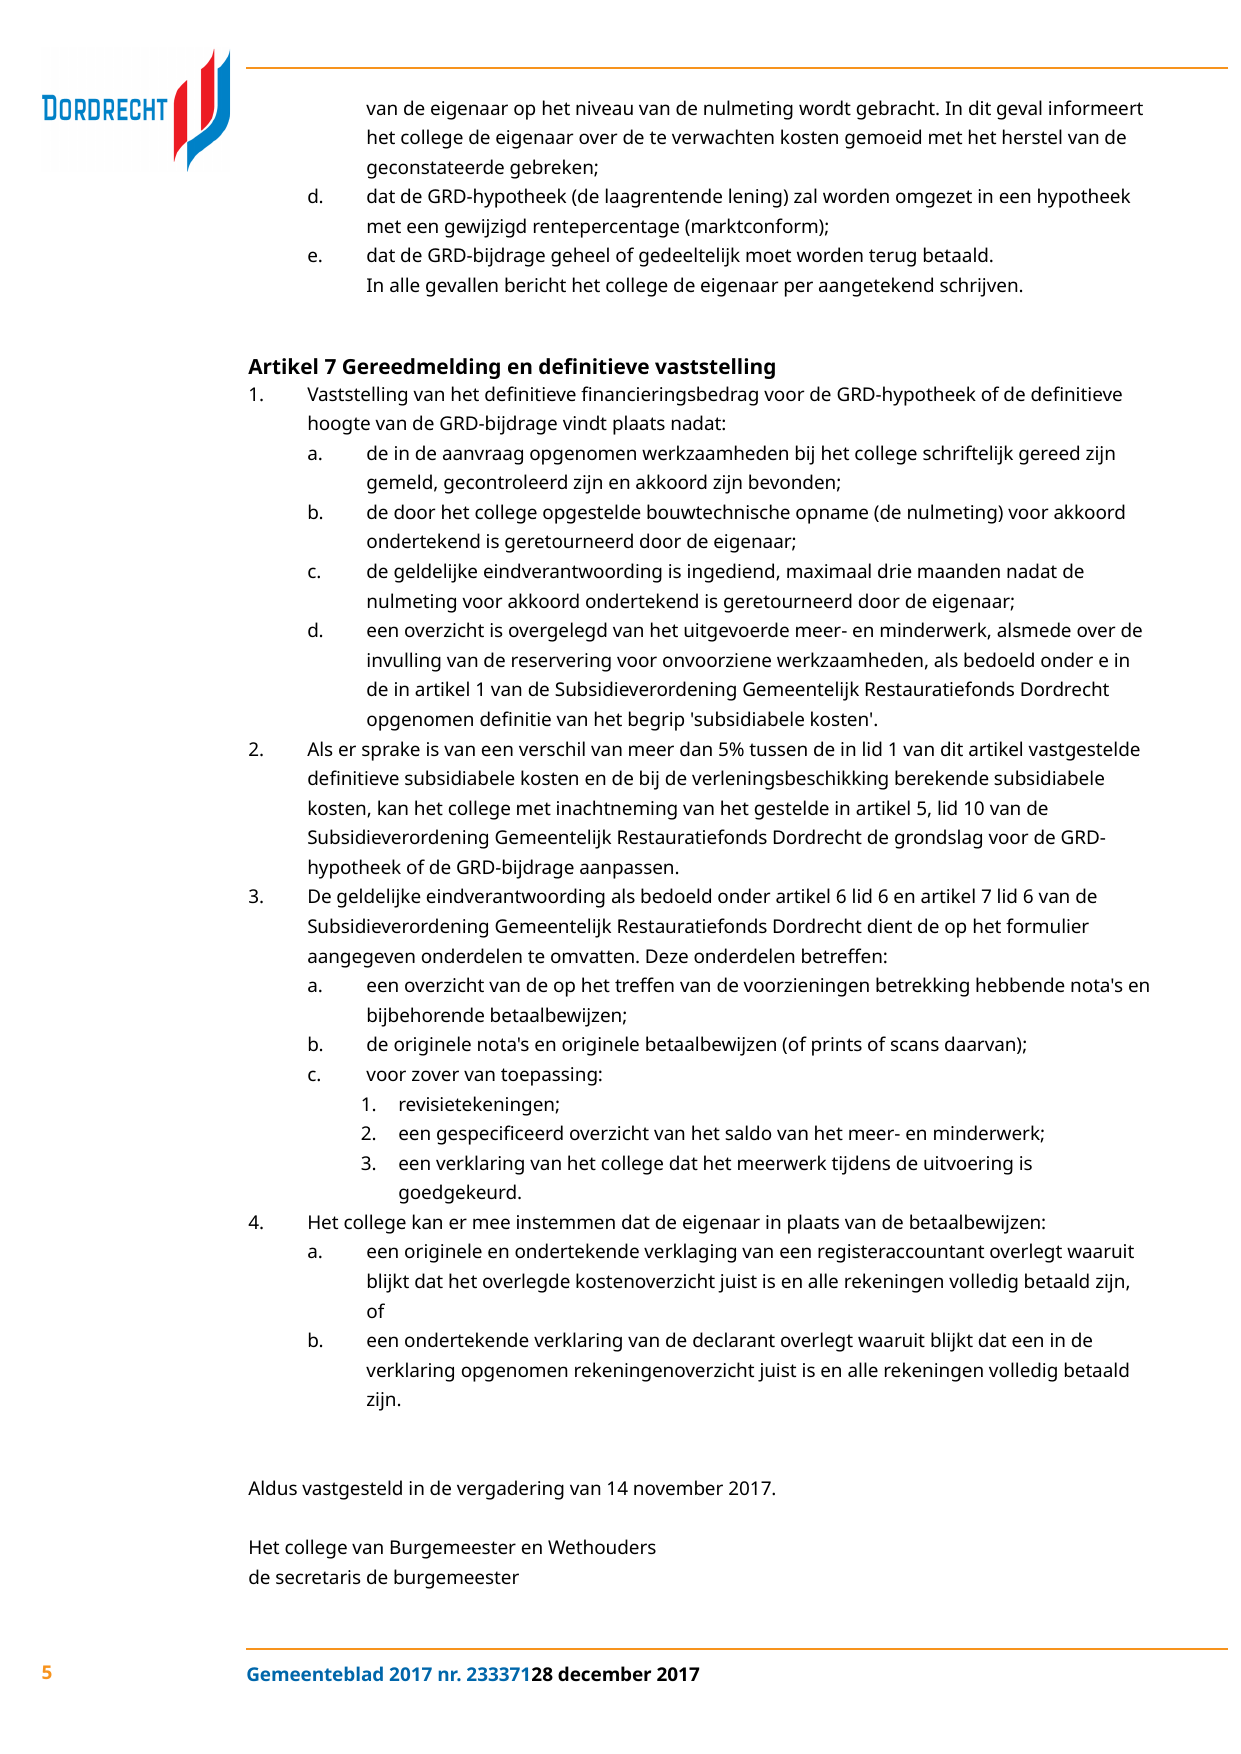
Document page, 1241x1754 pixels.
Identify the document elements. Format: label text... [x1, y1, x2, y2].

picture [41, 47, 231, 172]
text de secretaris de burgemeester [248, 1564, 1152, 1590]
text Het college van Burgemeester en Wethouders [248, 1534, 1152, 1560]
list een overzicht is overgelegd van het uitgevoerde meer- en minderwerk, alsmede over de invulling van de reservering voor onvoorziene werkzaamheden, als bedoeld onder e in de in artikel 1 van de Subsidieverordening Gemeentelijk Restauratiefonds Dordrecht opgenomen definitie van het begrip 'subsidiabele kosten'. [307, 617, 1152, 732]
list van de eigenaar op het niveau van de nulmeting wordt gebracht. In dit geval informeert het college de eigenaar over de te verwachten kosten gemoeid met het herstel van de geconstateerde gebreken; [307, 95, 1152, 180]
list dat de GRD-hypotheek (de laagrentende lening) zal worden omgezet in een hypotheek met een gewijzigd rentepercentage (marktconform); [307, 183, 1152, 239]
list de geldelijke eindverantwoording is ingediend, maximaal drie maanden nadat de nulmeting voor akkoord ondertekend is geretourneerd door de eigenaar; [307, 558, 1152, 613]
list de door het college opgestelde bouwtechnische opname (de nulmeting) voor akkoord ondertekend is geretourneerd door de eigenaar; [307, 499, 1152, 554]
list dat de GRD-bijdrage geheel of gedeeltelijk moet worden terug betaald. [307, 243, 1152, 268]
text Artikel 7 Gereedmelding en definitieve vaststelling [248, 352, 1152, 381]
list een overzicht van de op het treffen van de voorzieningen betrekking hebbende nota's en bijbehorende betaalbewijzen; [307, 972, 1152, 1028]
list revisietekeningen; [361, 1091, 1152, 1116]
list een ondertekende verklaring van de declarant overlegt waaruit blijkt dat een in de verklaring opgenomen rekeningenoverzicht juist is en alle rekeningen volledig betaald zijn. [307, 1327, 1152, 1412]
list voor zover van toepassing: [307, 1061, 1152, 1087]
list De geldelijke eindverantwoording als bedoeld onder artikel 6 lid 6 en artikel 7 lid 6 van de Subsidieverordening Gemeentelijk Restauratiefonds Dordrecht dient de op het formulier aangegeven onderdelen te omvatten. Deze onderdelen betreffen: [248, 884, 1152, 968]
list Het college kan er mee instemmen dat de eigenaar in plaats van de betaalbewijzen: [248, 1209, 1152, 1235]
list In alle gevallen bericht het college de eigenaar per aangetekend schrijven. [307, 272, 1152, 298]
text Aldus vastgesteld in de vergadering van 14 november 2017. [248, 1475, 1152, 1501]
list Als er sprake is van een verschil van meer dan 5% tussen de in lid 1 van dit artikel vastgestelde definitieve subsidiabele kosten en de bij de verleningsbeschikking berekende subsidiabele kosten, kan het college met inachtneming van het gestelde in artikel 5, lid 10 van de Subsidieverordening Gemeentelijk Restauratiefonds Dordrecht de grondslag voor de GRD-hypotheek of de GRD-bijdrage aanpassen. [248, 736, 1152, 880]
list een verklaring van het college dat het meerwerk tijdens de uitvoering is goedgekeurd. [361, 1150, 1152, 1205]
list een originele en ondertekende verklaging van een registeraccountant overlegt waaruit blijkt dat het overlegde kostenoverzicht juist is en alle rekeningen volledig betaald zijn, of [307, 1239, 1152, 1323]
list de originele nota's en originele betaalbewijzen (of prints of scans daarvan); [307, 1032, 1152, 1057]
list Vaststelling van het definitieve financieringsbedrag voor de GRD-hypotheek of de definitieve hoogte van de GRD-bijdrage vindt plaats nadat: [248, 381, 1152, 436]
list de in de aanvraag opgenomen werkzaamheden bij het college schriftelijk gereed zijn gemeld, gecontroleerd zijn en akkoord zijn bevonden; [307, 440, 1152, 495]
list een gespecificeerd overzicht van het saldo van het meer- en minderwerk; [361, 1120, 1152, 1146]
